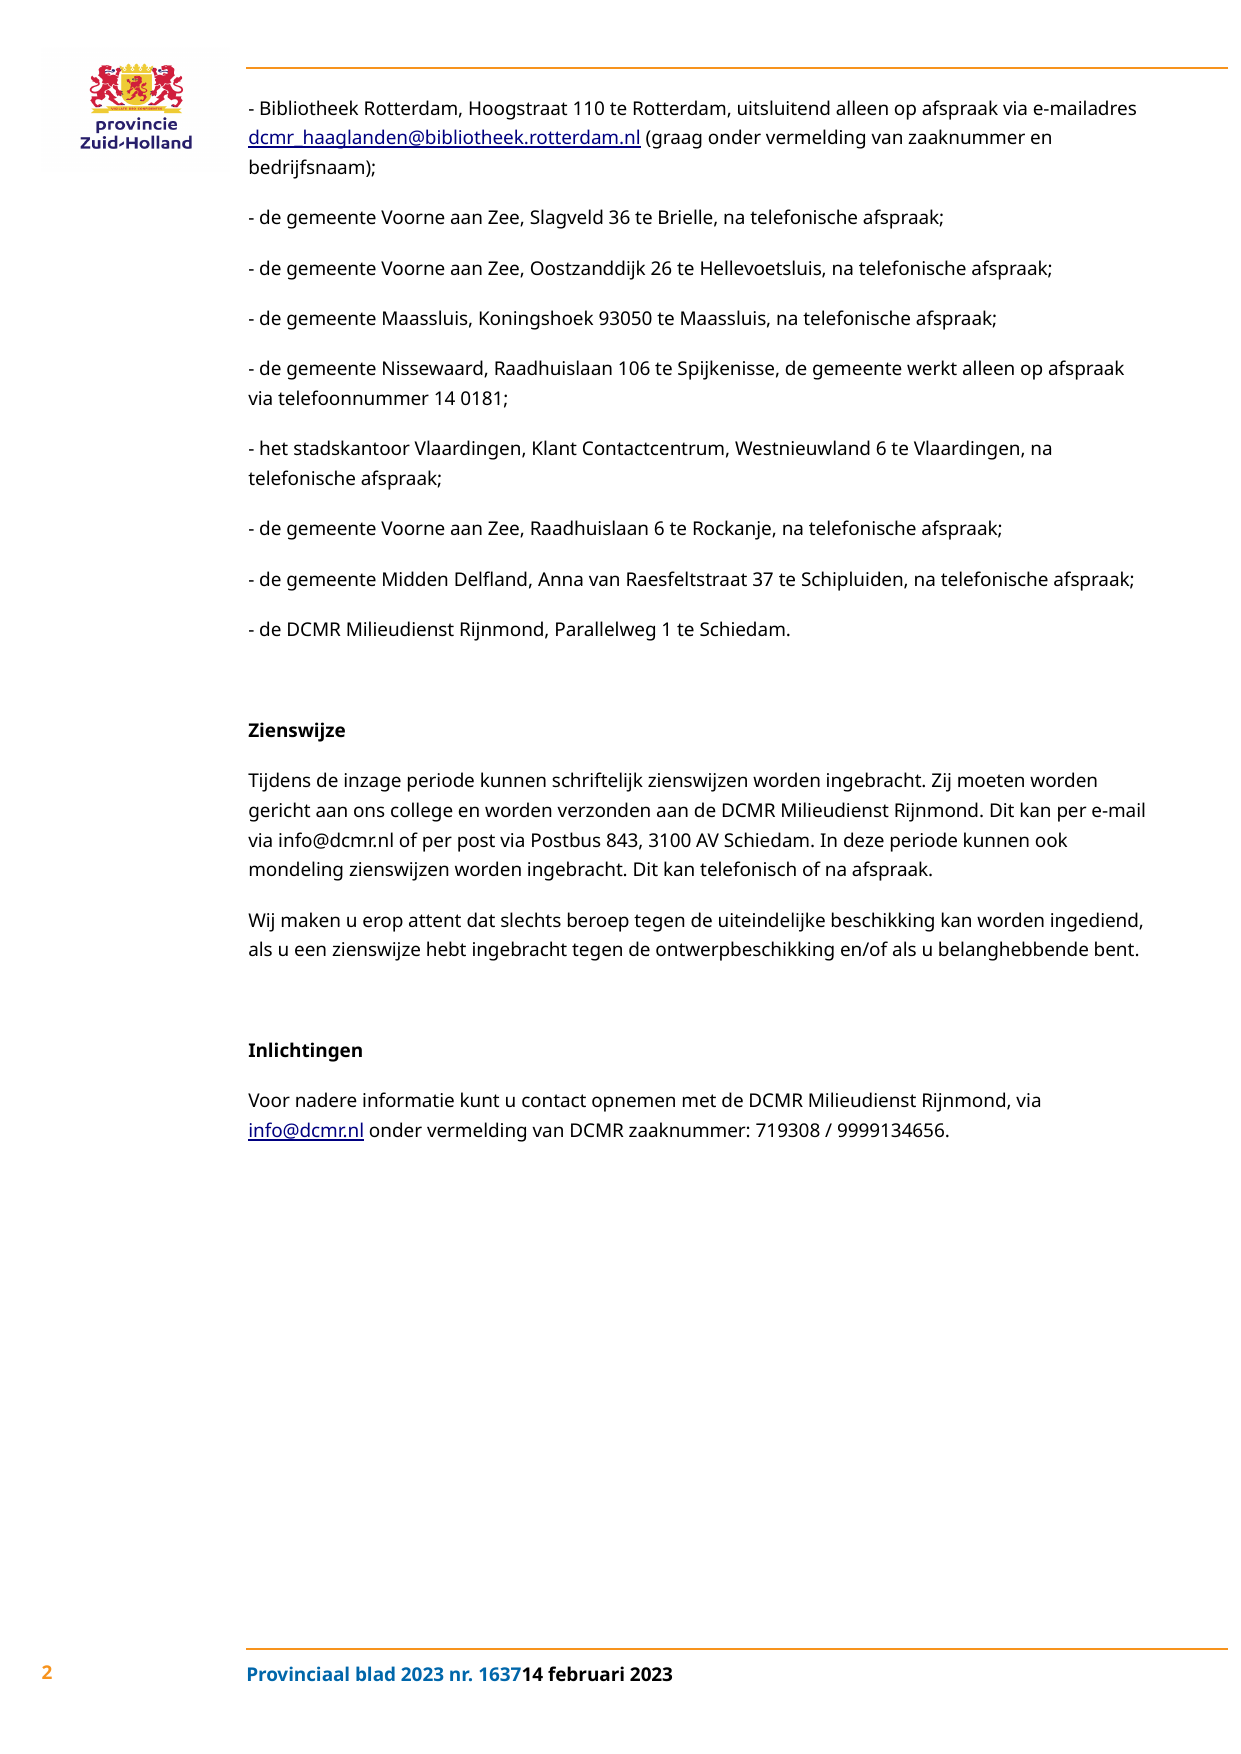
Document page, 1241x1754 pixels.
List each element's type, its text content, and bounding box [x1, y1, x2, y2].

text - de gemeente Voorne aan Zee, Slagveld 36 te Brielle, na telefonische afspraak; [248, 204, 1152, 230]
text Zienswijze [248, 717, 1152, 743]
text - de gemeente Voorne aan Zee, Raadhuislaan 6 te Rockanje, na telefonische afspraak; [248, 516, 1152, 541]
text Voor nadere informatie kunt u contact opnemen met de DCMR Milieudienst Rijnmond, via info@dcmr.nl onder vermelding van DCMR zaaknummer: 719308 / 9999134656. [248, 1088, 1152, 1143]
text - Bibliotheek Rotterdam, Hoogstraat 110 te Rotterdam, uitsluitend alleen op afspraak via e-mailadres dcmr_haaglanden@bibliotheek.rotterdam.nl (graag onder vermelding van zaaknummer en bedrijfsnaam); [248, 95, 1152, 180]
text Wij maken u erop attent dat slechts beroep tegen de uiteindelijke beschikking kan worden ingediend, als u een zienswijze hebt ingebracht tegen de ontwerpbeschikking en/of als u belanghebbende bent. [248, 907, 1152, 962]
text - het stadskantoor Vlaardingen, Klant Contactcentrum, Westnieuwland 6 te Vlaardingen, na telefonische afspraak; [248, 436, 1152, 491]
text - de DCMR Milieudienst Rijnmond, Parallelweg 1 te Schiedam. [248, 616, 1152, 642]
text - de gemeente Maassluis, Koningshoek 93050 te Maassluis, na telefonische afspraak; [248, 305, 1152, 331]
picture [41, 47, 231, 172]
text - de gemeente Midden Delfland, Anna van Raesfeltstraat 37 te Schipluiden, na telefonische afspraak; [248, 566, 1152, 592]
text - de gemeente Voorne aan Zee, Oostzanddijk 26 te Hellevoetsluis, na telefonische afspraak; [248, 255, 1152, 281]
text Tijdens de inzage periode kunnen schriftelijk zienswijzen worden ingebracht. Zij moeten worden gericht aan ons college en worden verzonden aan de DCMR Milieudienst Rijnmond. Dit kan per e-mail via info@dcmr.nl of per post via Postbus 843, 3100 AV Schiedam. In deze periode kunnen ook mondeling zienswijzen worden ingebracht. Dit kan telefonisch of na afspraak. [248, 768, 1152, 882]
text Inlichtingen [248, 1037, 1152, 1063]
text - de gemeente Nissewaard, Raadhuislaan 106 te Spijkenisse, de gemeente werkt alleen op afspraak via telefoonnummer 14 0181; [248, 356, 1152, 411]
